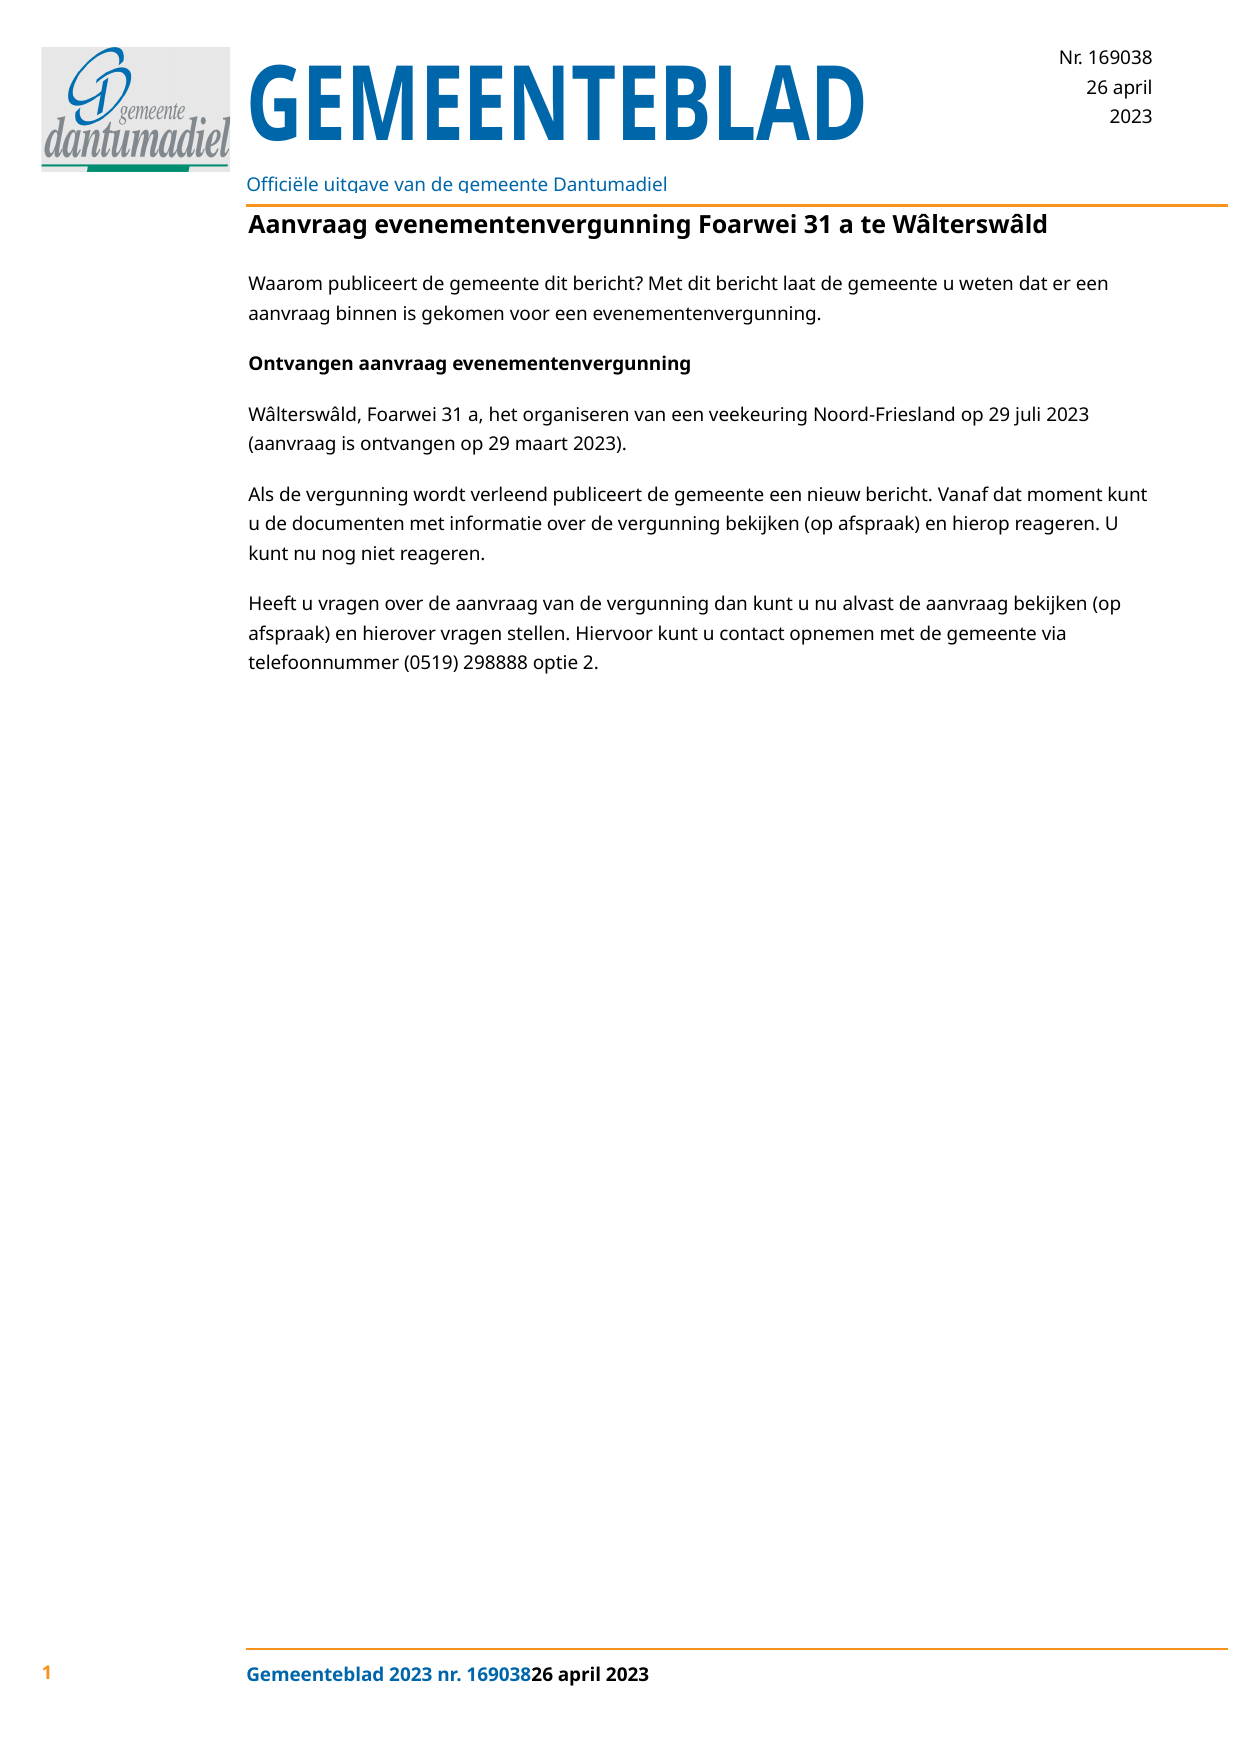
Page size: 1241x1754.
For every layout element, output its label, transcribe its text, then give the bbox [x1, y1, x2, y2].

text Aanvraag evenementenvergunning Foarwei 31 a te Wâlterswâld [248, 207, 1152, 241]
text Als de vergunning wordt verleend publiceert de gemeente een nieuw bericht. Vanaf dat moment kunt u de documenten met informatie over de vergunning bekijken (op afspraak) en hierop reageren. U kunt nu nog niet reageren. [248, 481, 1152, 566]
text Ontvangen aanvraag evenementenvergunning [248, 350, 1152, 376]
picture [41, 47, 231, 172]
text Wâlterswâld, Foarwei 31 a, het organiseren van een veekeuring Noord-Friesland op 29 juli 2023 (aanvraag is ontvangen op 29 maart 2023). [248, 401, 1152, 456]
text Heeft u vragen over de aanvraag van de vergunning dan kunt u nu alvast de aanvraag bekijken (op afspraak) en hierover vragen stellen. Hiervoor kunt u contact opnemen met de gemeente via telefoonnummer (0519) 298888 optie 2. [248, 590, 1152, 675]
text Waarom publiceert de gemeente dit bericht? Met dit bericht laat de gemeente u weten dat er een aanvraag binnen is gekomen voor een evenementenvergunning. [248, 270, 1152, 326]
